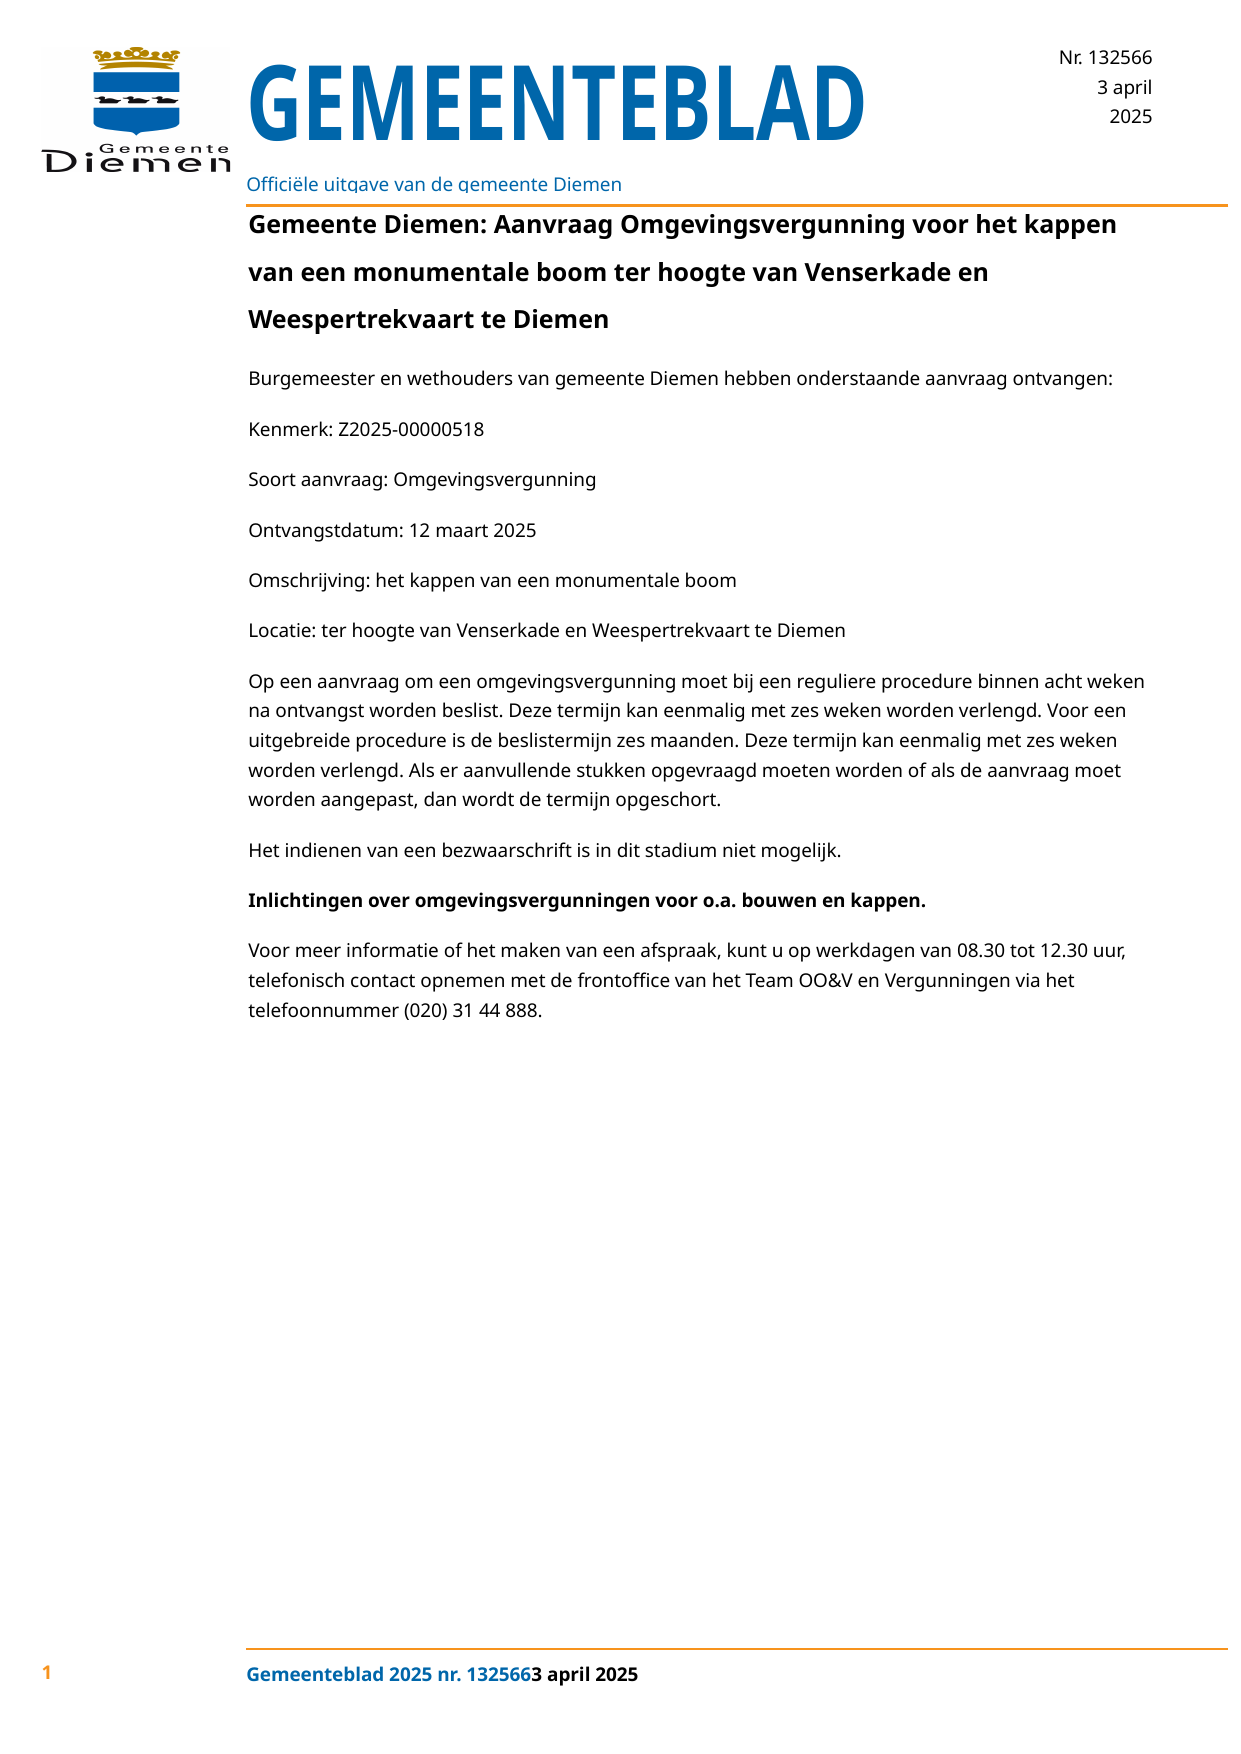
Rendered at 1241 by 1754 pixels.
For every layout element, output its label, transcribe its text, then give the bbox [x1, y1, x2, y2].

text Het indienen van een bezwaarschrift is in dit stadium niet mogelijk. [248, 837, 1152, 862]
text Ontvangstdatum: 12 maart 2025 [248, 517, 1152, 542]
text Soort aanvraag: Omgevingsvergunning [248, 466, 1152, 492]
text Gemeente Diemen: Aanvraag Omgevingsvergunning voor het kappen van een monumentale boom ter hoogte van Venserkade en Weespertrekvaart te Diemen [248, 207, 1152, 336]
text Inlichtingen over omgevingsvergunningen voor o.a. bouwen en kappen. [248, 887, 1152, 913]
text Op een aanvraag om een omgevingsvergunning moet bij een reguliere procedure binnen acht weken na ontvangst worden beslist. Deze termijn kan eenmalig met zes weken worden verlengd. Voor een uitgebreide procedure is de beslistermijn zes maanden. Deze termijn kan eenmalig met zes weken worden verlengd. Als er aanvullende stukken opgevraagd moeten worden of als de aanvraag moet worden aangepast, dan wordt de termijn opgeschort. [248, 668, 1152, 812]
text Kenmerk: Z2025-00000518 [248, 416, 1152, 442]
text Locatie: ter hoogte van Venserkade en Weespertrekvaart te Diemen [248, 618, 1152, 643]
text Burgemeester en wethouders van gemeente Diemen hebben onderstaande aanvraag ontvangen: [248, 366, 1152, 391]
text Voor meer informatie of het maken van een afspraak, kunt u op werkdagen van 08.30 tot 12.30 uur, telefonisch contact opnemen met de frontoffice van het Team OO&V en Vergunningen via het telefoonnummer (020) 31 44 888. [248, 938, 1152, 1022]
picture [41, 47, 231, 172]
text Omschrijving: het kappen van een monumentale boom [248, 567, 1152, 593]
